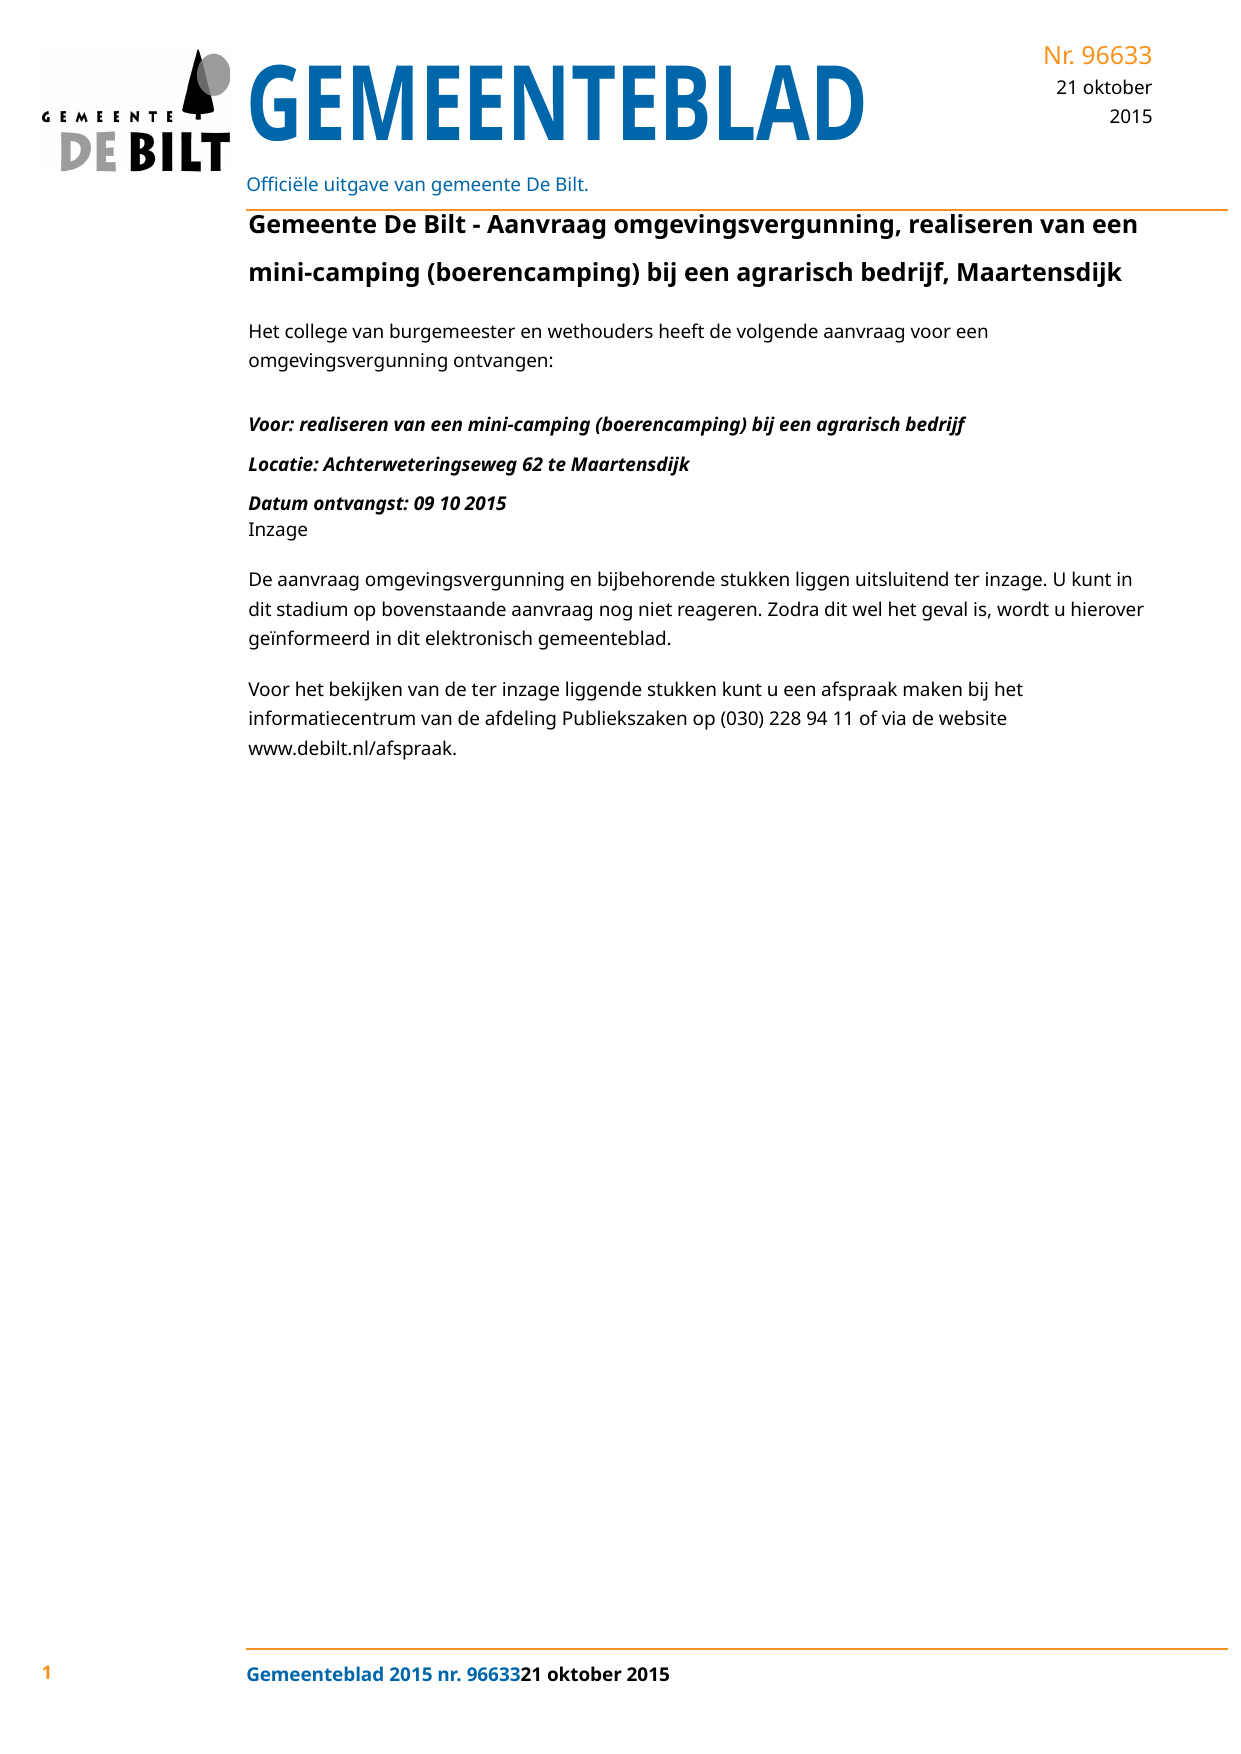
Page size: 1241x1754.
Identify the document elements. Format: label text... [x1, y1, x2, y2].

text Het college van burgemeester en wethouders heeft de volgende aanvraag voor een omgevingsvergunning ontvangen: [248, 318, 1152, 373]
text Datum ontvangst: 09 10 2015 [248, 490, 1152, 516]
text Inzage [248, 516, 1152, 541]
picture [41, 47, 231, 172]
text De aanvraag omgevingsvergunning en bijbehorende stukken liggen uitsluitend ter inzage. U kunt in dit stadium op bovenstaande aanvraag nog niet reageren. Zodra dit wel het geval is, wordt u hierover geïnformeerd in dit elektronisch gemeenteblad. [248, 566, 1152, 651]
text Voor: realiseren van een mini-camping (boerencamping) bij een agrarisch bedrijf [248, 411, 1152, 437]
text Gemeente De Bilt - Aanvraag omgevingsvergunning, realiseren van een mini-camping (boerencamping) bij een agrarisch bedrijf, Maartensdijk [248, 211, 1152, 288]
text Locatie: Achterweteringseweg 62 te Maartensdijk [248, 451, 1152, 476]
text Voor het bekijken van de ter inzage liggende stukken kunt u een afspraak maken bij het informatiecentrum van de afdeling Publiekszaken op (030) 228 94 11 of via de website www.debilt.nl/afspraak. [248, 676, 1152, 761]
